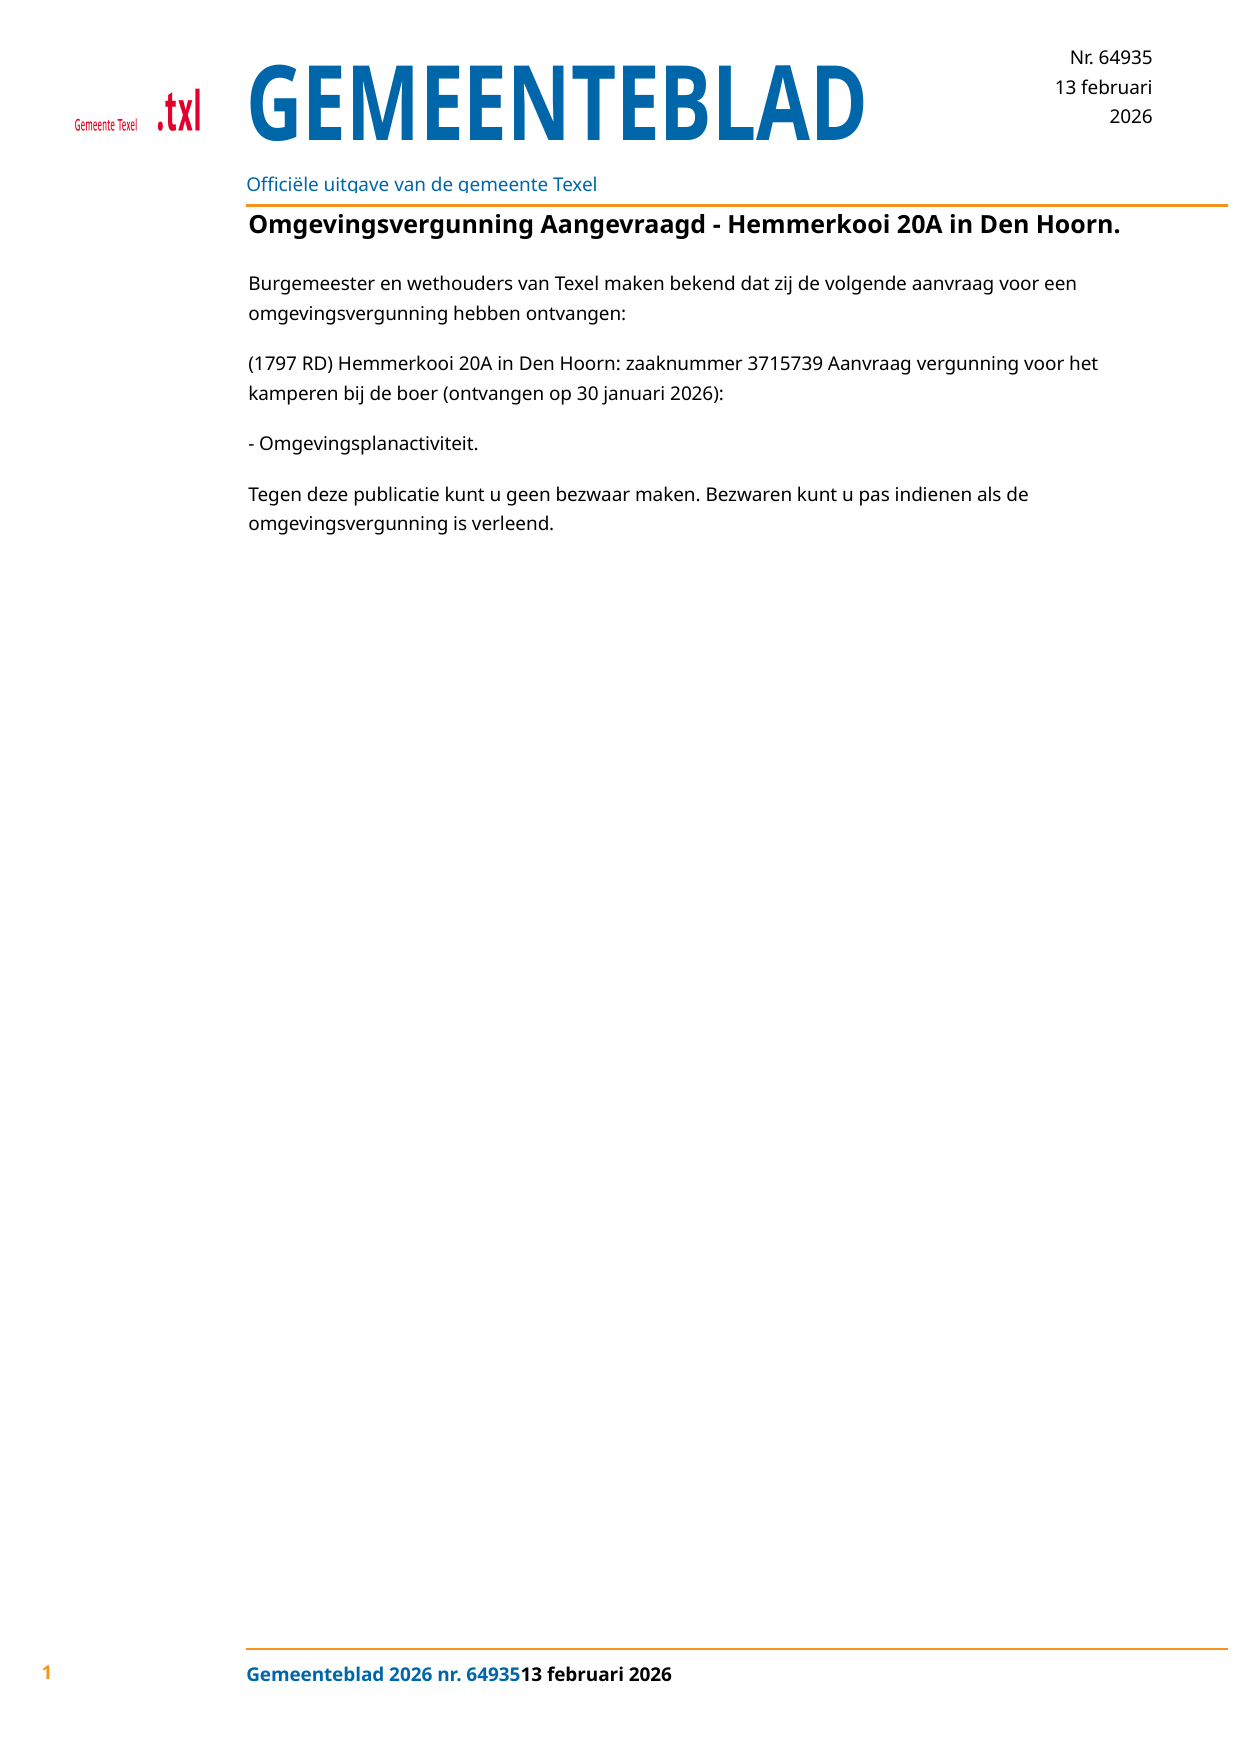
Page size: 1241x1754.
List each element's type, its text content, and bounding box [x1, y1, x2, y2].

text Burgemeester en wethouders van Texel maken bekend dat zij de volgende aanvraag voor een omgevingsvergunning hebben ontvangen: [248, 270, 1152, 326]
picture [41, 47, 231, 172]
text (1797 RD) Hemmerkooi 20A in Den Hoorn: zaaknummer 3715739 Aanvraag vergunning voor het kamperen bij de boer (ontvangen op 30 januari 2026): [248, 350, 1152, 406]
text Tegen deze publicatie kunt u geen bezwaar maken. Bezwaren kunt u pas indienen als de omgevingsvergunning is verleend. [248, 481, 1152, 536]
text - Omgevingsplanactiviteit. [248, 430, 1152, 456]
text Omgevingsvergunning Aangevraagd - Hemmerkooi 20A in Den Hoorn. [248, 207, 1152, 241]
